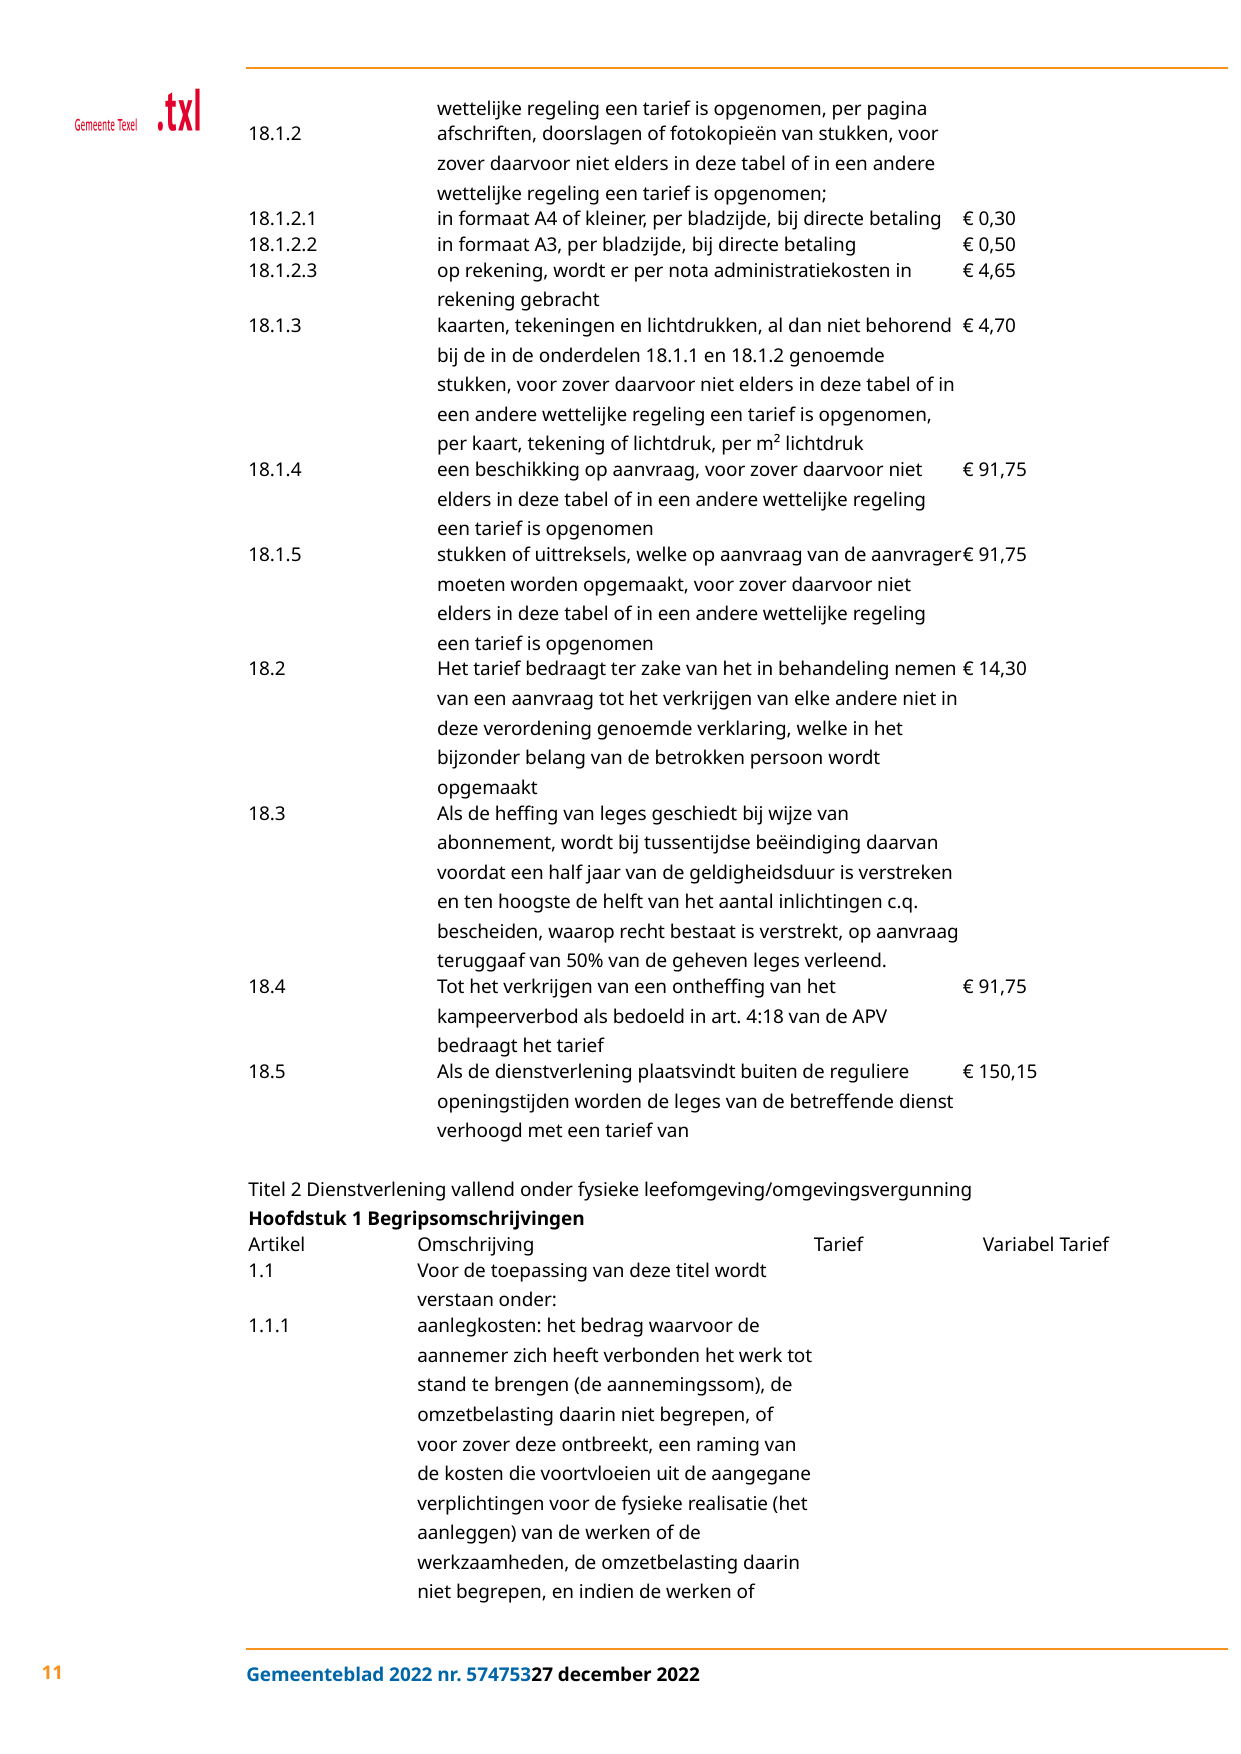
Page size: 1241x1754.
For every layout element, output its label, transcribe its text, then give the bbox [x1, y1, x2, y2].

table_cell 18.1.2.2 [248, 231, 437, 257]
table_cell 18.1.2.1 [248, 205, 437, 231]
table_cell 18.3 [248, 800, 437, 973]
table_cell € 91,75 [963, 541, 1152, 656]
table_cell kaarten, tekeningen en lichtdrukken, al dan niet behorend bij de in de onderdelen 18.1.1 en 18.1.2 genoemde stukken, voor zover daarvoor niet elders in deze tabel of in een andere wettelijke regeling een tarief is opgenomen, per kaart, tekening of lichtdruk, per m² lichtdruk [437, 312, 963, 456]
table_cell 18.4 [248, 973, 437, 1058]
table_cell Variabel Tarief [983, 1231, 1152, 1257]
table_cell [983, 1257, 1152, 1312]
table_cell Tot het verkrijgen van een ontheffing van het kampeerverbod als bedoeld in art. 4:18 van de APV bedraagt het tarief [437, 973, 963, 1058]
table_cell € 14,30 [963, 656, 1152, 800]
text Titel 2 Dienstverlening vallend onder fysieke leefomgeving/omgevingsvergunning [248, 1176, 1152, 1202]
table_cell € 4,65 [963, 257, 1152, 312]
table_cell [983, 1313, 1152, 1604]
table_cell in formaat A3, per bladzijde, bij directe betaling [437, 231, 963, 257]
table_cell Als de dienstverlening plaatsvindt buiten de reguliere openingstijden worden de leges van de betreffende dienst verhoogd met een tarief van [437, 1058, 963, 1143]
table_cell € 4,70 [963, 312, 1152, 456]
table_cell Het tarief bedraagt ter zake van het in behandeling nemen van een aanvraag tot het verkrijgen van elke andere niet in deze verordening genoemde verklaring, welke in het bijzonder belang van de betrokken persoon wordt opgemaakt [437, 656, 963, 800]
table_cell 18.1.5 [248, 541, 437, 656]
table_cell € 91,75 [963, 973, 1152, 1058]
table_cell [814, 1257, 983, 1312]
table_cell 1.1.1 [248, 1313, 417, 1604]
table_cell € 150,15 [963, 1058, 1152, 1143]
table_cell Als de heffing van leges geschiedt bij wijze van abonnement, wordt bij tussentijdse beëindiging daarvan voordat een half jaar van de geldigheidsduur is verstreken en ten hoogste de helft van het aantal inlichtingen c.q. bescheiden, waarop recht bestaat is verstrekt, op aanvraag teruggaaf van 50% van de geheven leges verleend. [437, 800, 963, 973]
table_cell € 0,30 [963, 205, 1152, 231]
table_cell [963, 800, 1152, 973]
table_cell aanlegkosten: het bedrag waarvoor de aannemer zich heeft verbonden het werk tot stand te brengen (de aannemingssom), de omzetbelasting daarin niet begrepen, of voor zover deze ontbreekt, een raming van de kosten die voortvloeien uit de aangegane verplichtingen voor de fysieke realisatie (het aanleggen) van de werken of de werkzaamheden, de omzetbelasting daarin niet begrepen, en indien de werken of [417, 1313, 814, 1604]
picture [41, 47, 231, 172]
table_cell een beschikking op aanvraag, voor zover daarvoor niet elders in deze tabel of in een andere wettelijke regeling een tarief is opgenomen [437, 456, 963, 541]
table_cell 18.1.3 [248, 312, 437, 456]
table_cell op rekening, wordt er per nota administratiekosten in rekening gebracht [437, 257, 963, 312]
table_cell 18.1.2 [248, 121, 437, 205]
table_cell Omschrijving [417, 1231, 814, 1257]
table_cell Voor de toepassing van deze titel wordt verstaan onder: [417, 1257, 814, 1312]
table_cell [814, 1313, 983, 1604]
table_cell 1.1 [248, 1257, 417, 1312]
table_cell stukken of uittreksels, welke op aanvraag van de aanvrager moeten worden opgemaakt, voor zover daarvoor niet elders in deze tabel of in een andere wettelijke regeling een tarief is opgenomen [437, 541, 963, 656]
table_cell [963, 121, 1152, 205]
table_cell € 91,75 [963, 456, 1152, 541]
table_cell 18.2 [248, 656, 437, 800]
table_cell 18.5 [248, 1058, 437, 1143]
table_cell [248, 95, 437, 121]
table_cell 18.1.2.3 [248, 257, 437, 312]
table_cell wettelijke regeling een tarief is opgenomen, per pagina [437, 95, 963, 121]
table_cell 18.1.4 [248, 456, 437, 541]
table_cell in formaat A4 of kleiner, per bladzijde, bij directe betaling [437, 205, 963, 231]
table_cell afschriften, doorslagen of fotokopieën van stukken, voor zover daarvoor niet elders in deze tabel of in een andere wettelijke regeling een tarief is opgenomen; [437, 121, 963, 205]
table_cell Artikel [248, 1231, 417, 1257]
table_cell € 0,50 [963, 231, 1152, 257]
table_header Hoofdstuk 1 Begripsomschrijvingen [248, 1206, 1152, 1231]
table_cell [963, 95, 1152, 121]
table_cell Tarief [814, 1231, 983, 1257]
